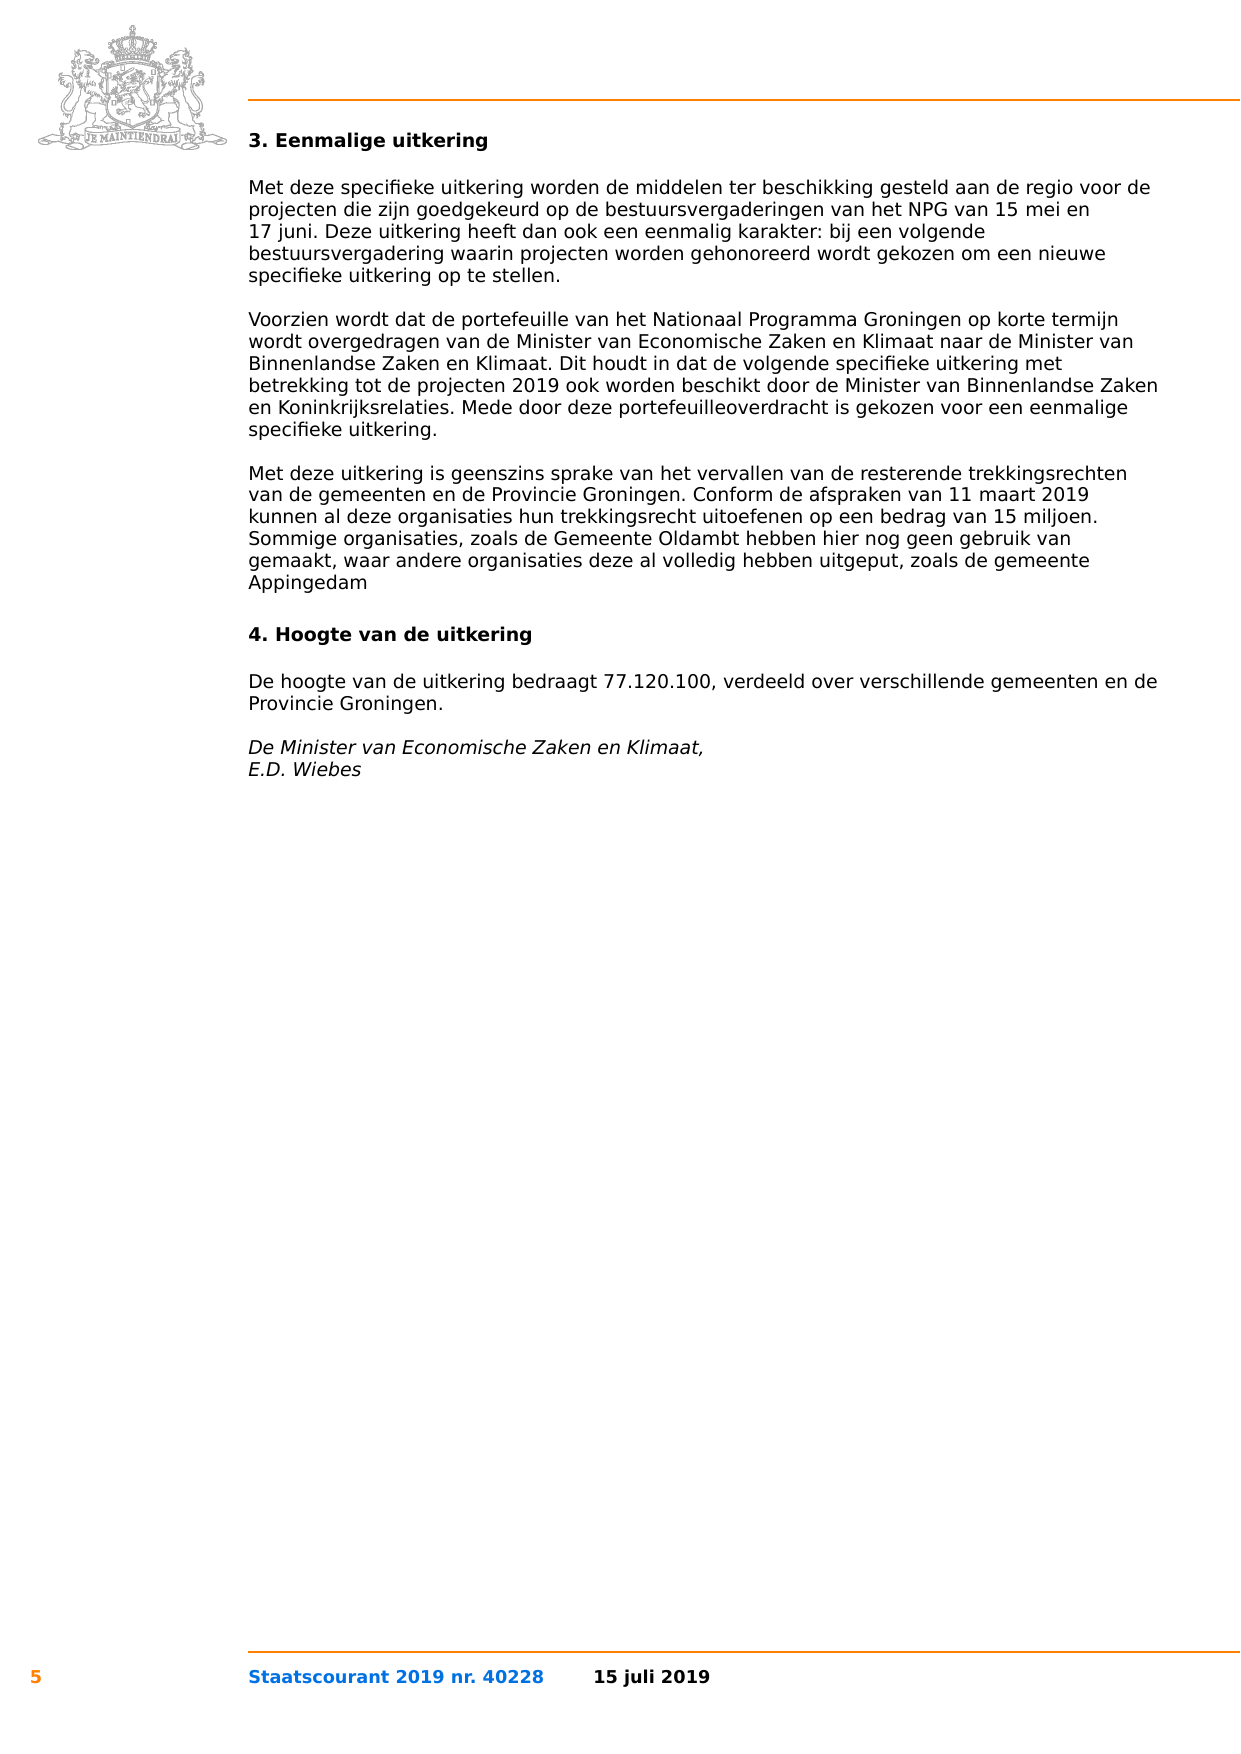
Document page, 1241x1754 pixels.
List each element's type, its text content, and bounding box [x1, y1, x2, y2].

picture [38, 25, 227, 150]
text De hoogte van de uitkering bedraagt 77.120.100, verdeeld over verschillende gemeenten en de Provincie Groningen. [248, 671, 1163, 715]
text Met deze uitkering is geenszins sprake van het vervallen van de resterende trekkingsrechten van de gemeenten en de Provincie Groningen. Conform de afspraken van 11 maart 2019 kunnen al deze organisaties hun trekkingsrecht uitoefenen op een bedrag van 15 miljoen. Sommige organisaties, zoals de Gemeente Oldambt hebben hier nog geen gebruik van gemaakt, waar andere organisaties deze al volledig hebben uitgeput, zoals de gemeente Appingedam [248, 462, 1163, 594]
text Voorzien wordt dat de portefeuille van het Nationaal Programma Groningen op korte termijn wordt overgedragen van de Minister van Economische Zaken en Klimaat naar de Minister van Binnenlandse Zaken en Klimaat. Dit houdt in dat de volgende specifieke uitkering met betrekking tot de projecten 2019 ook worden beschikt door de Minister van Binnenlandse Zaken en Koninkrijksrelaties. Mede door deze portefeuilleoverdracht is gekozen voor een eenmalige specifieke uitkering. [248, 309, 1163, 441]
subtitle 4. Hoogte van de uitkering [248, 624, 1163, 646]
text De Minister van Economische Zaken en Klimaat, E.D. Wiebes [248, 737, 1163, 781]
text Met deze specifieke uitkering worden de middelen ter beschikking gesteld aan de regio voor de projecten die zijn goedgekeurd op de bestuursvergaderingen van het NPG van 15 mei en 17 juni. Deze uitkering heeft dan ook een eenmalig karakter: bij een volgende bestuursvergadering waarin projecten worden gehonoreerd wordt gekozen om een nieuwe specifieke uitkering op te stellen. [248, 177, 1163, 287]
subtitle 3. Eenmalige uitkering [248, 130, 1163, 152]
